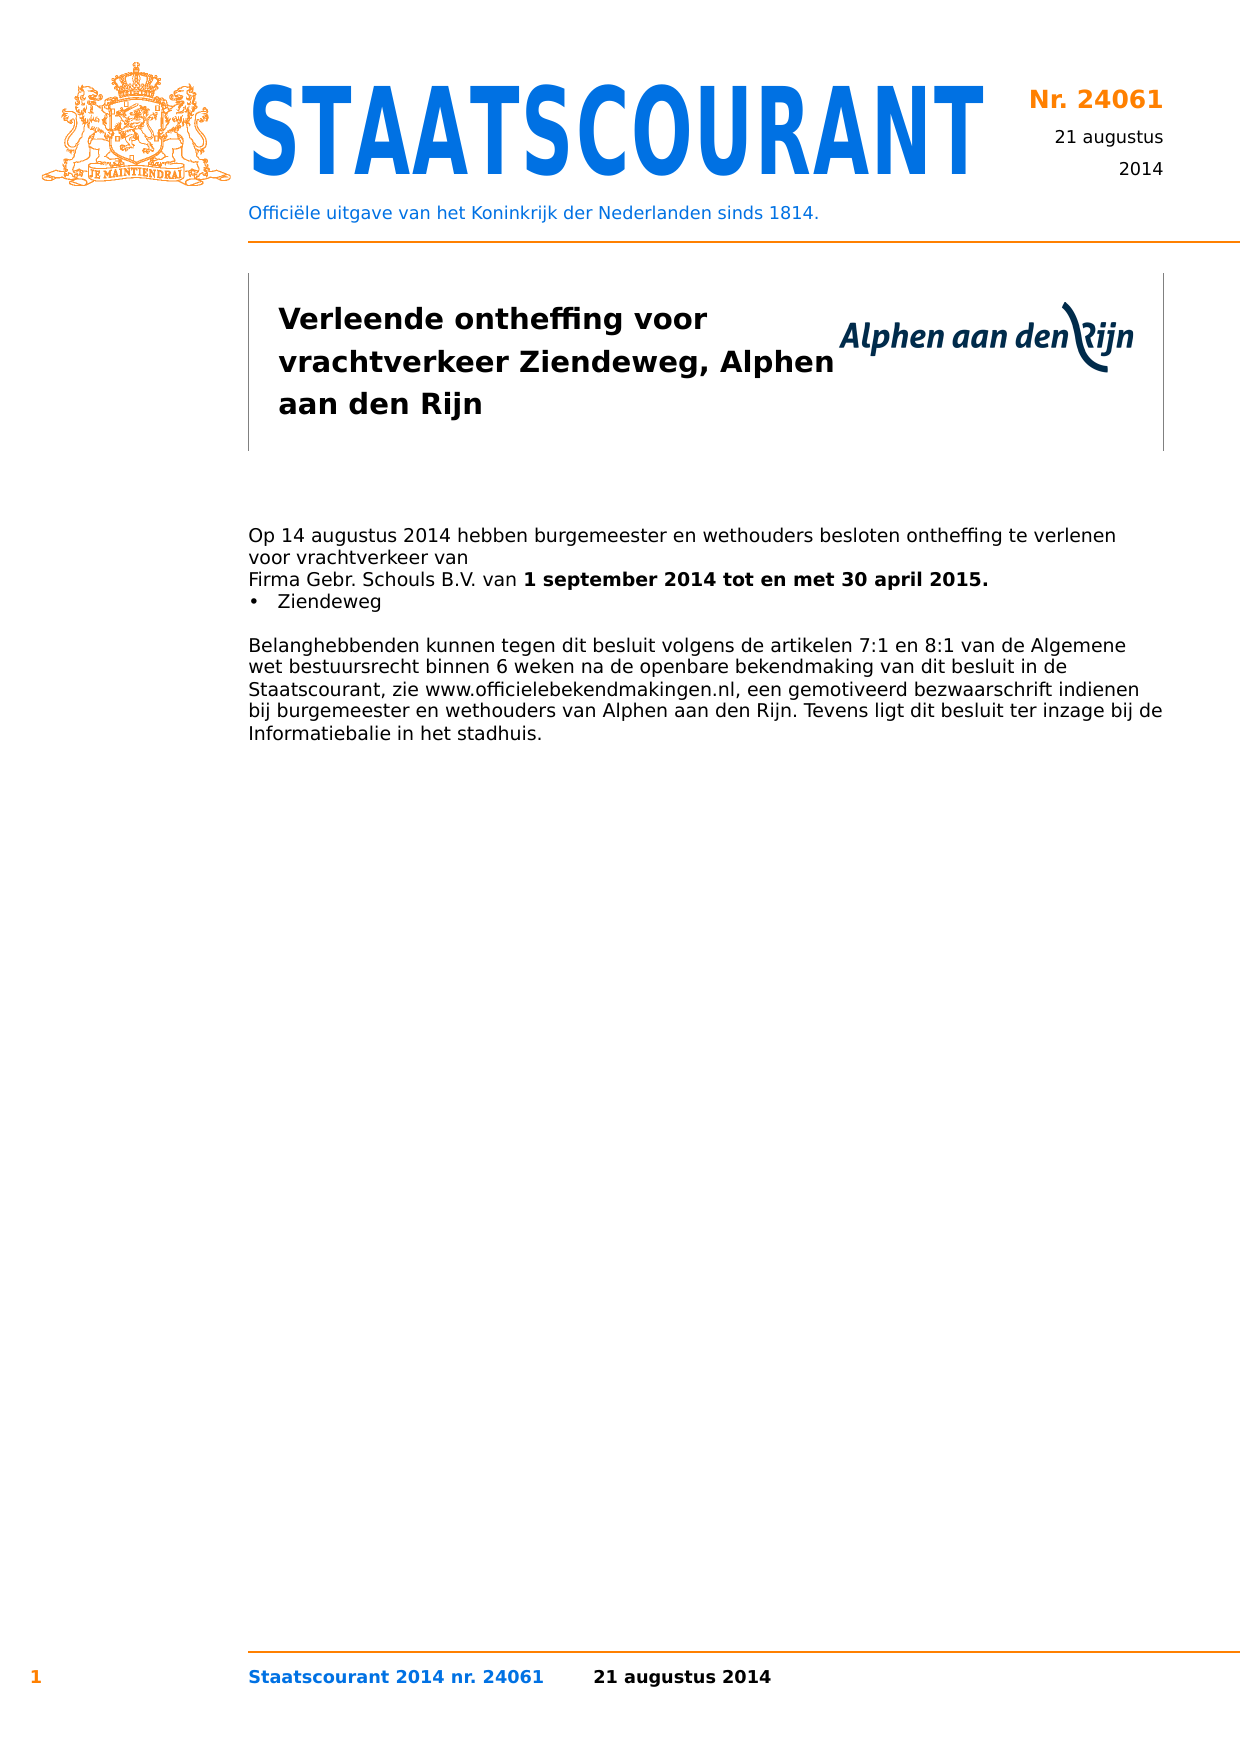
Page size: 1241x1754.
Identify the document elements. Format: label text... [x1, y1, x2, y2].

table_cell Officiële uitgave van het Koninkrijk der Nederlanden sinds 1814. [248, 203, 1240, 241]
text Op 14 augustus 2014 hebben burgemeester en wethouders besloten ontheffing te verlenen voor vrachtverkeer van [248, 525, 1163, 569]
picture [838, 302, 1134, 374]
table_header Nr. 24061 [998, 62, 1240, 121]
subtitle Verleende ontheffing voor vrachtverkeer Ziendeweg, Alphen aan den Rijn [249, 273, 1163, 451]
table_header [25, 62, 248, 241]
table_cell 21 augustus [998, 121, 1240, 153]
text Firma Gebr. Schouls B.V. van 1 september 2014 tot en met 30 april 2015. [248, 569, 1163, 591]
table_header STAATSCOURANT [248, 62, 998, 203]
picture [41, 62, 231, 186]
table_cell 2014 [998, 153, 1240, 203]
text • Ziendeweg [248, 591, 1163, 613]
text Belanghebbenden kunnen tegen dit besluit volgens de artikelen 7:1 en 8:1 van de Algemene wet bestuursrecht binnen 6 weken na de openbare bekendmaking van dit besluit in de Staatscourant, zie www.officielebekendmakingen.nl, een gemotiveerd bezwaarschrift indienen bij burgemeester en wethouders van Alphen aan den Rijn. Tevens ligt dit besluit ter inzage bij de Informatiebalie in het stadhuis. [248, 634, 1163, 744]
